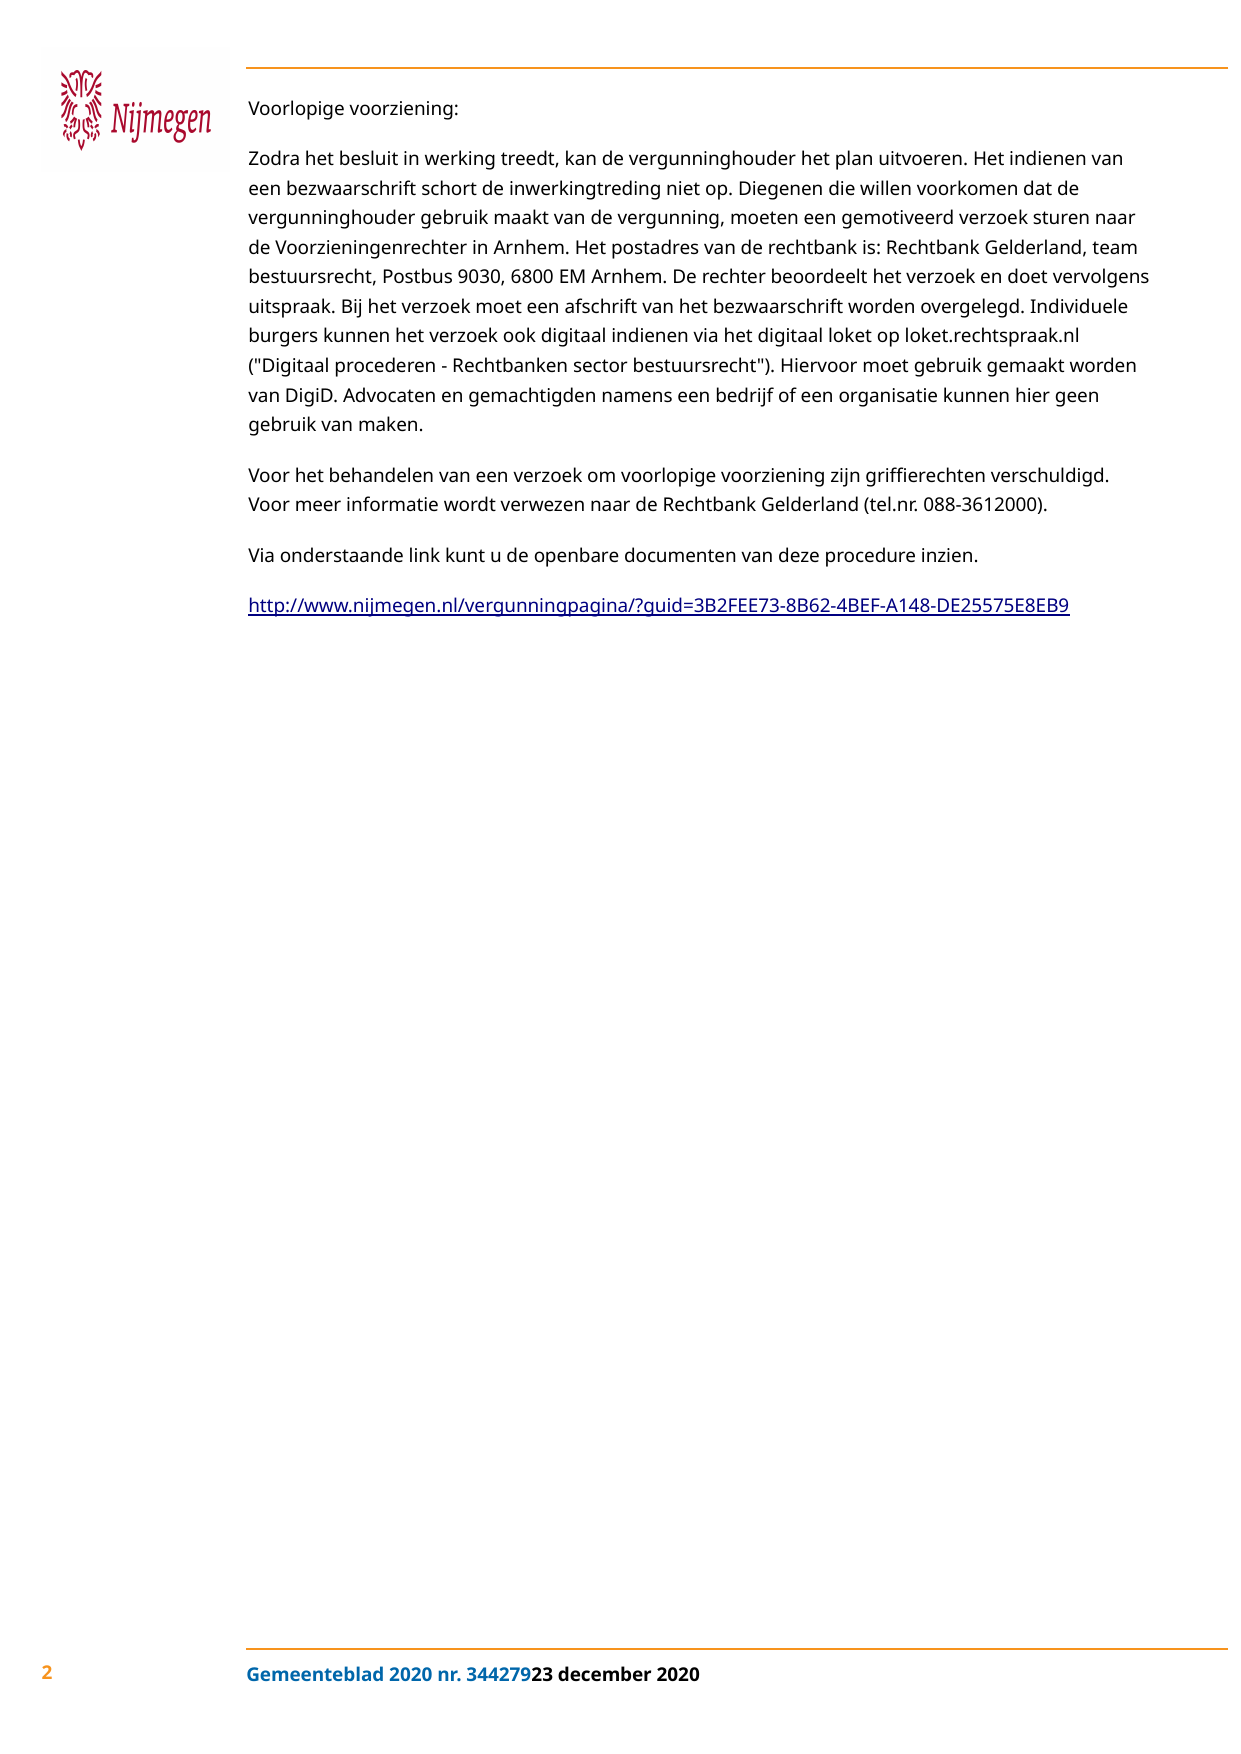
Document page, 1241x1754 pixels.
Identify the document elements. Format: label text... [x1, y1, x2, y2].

text Voorlopige voorziening: [248, 95, 1152, 121]
text Voor het behandelen van een verzoek om voorlopige voorziening zijn griffierechten verschuldigd. Voor meer informatie wordt verwezen naar de Rechtbank Gelderland (tel.nr. 088-3612000). [248, 462, 1152, 517]
picture [41, 47, 231, 172]
text Zodra het besluit in werking treedt, kan de vergunninghouder het plan uitvoeren. Het indienen van een bezwaarschrift schort de inwerkingtreding niet op. Diegenen die willen voorkomen dat de vergunninghouder gebruik maakt van de vergunning, moeten een gemotiveerd verzoek sturen naar de Voorzieningenrechter in Arnhem. Het postadres van de rechtbank is: Rechtbank Gelderland, team bestuursrecht, Postbus 9030, 6800 EM Arnhem. De rechter beoordeelt het verzoek en doet vervolgens uitspraak. Bij het verzoek moet een afschrift van het bezwaarschrift worden overgelegd. Individuele burgers kunnen het verzoek ook digitaal indienen via het digitaal loket op loket.rechtspraak.nl ("Digitaal procederen - Rechtbanken sector bestuursrecht"). Hiervoor moet gebruik gemaakt worden van DigiD. Advocaten en gemachtigden namens een bedrijf of een organisatie kunnen hier geen gebruik van maken. [248, 145, 1152, 437]
text http://www.nijmegen.nl/vergunningpagina/?guid=3B2FEE73-8B62-4BEF-A148-DE25575E8EB9 [248, 592, 1152, 618]
text Via onderstaande link kunt u de openbare documenten van deze procedure inzien. [248, 542, 1152, 568]
